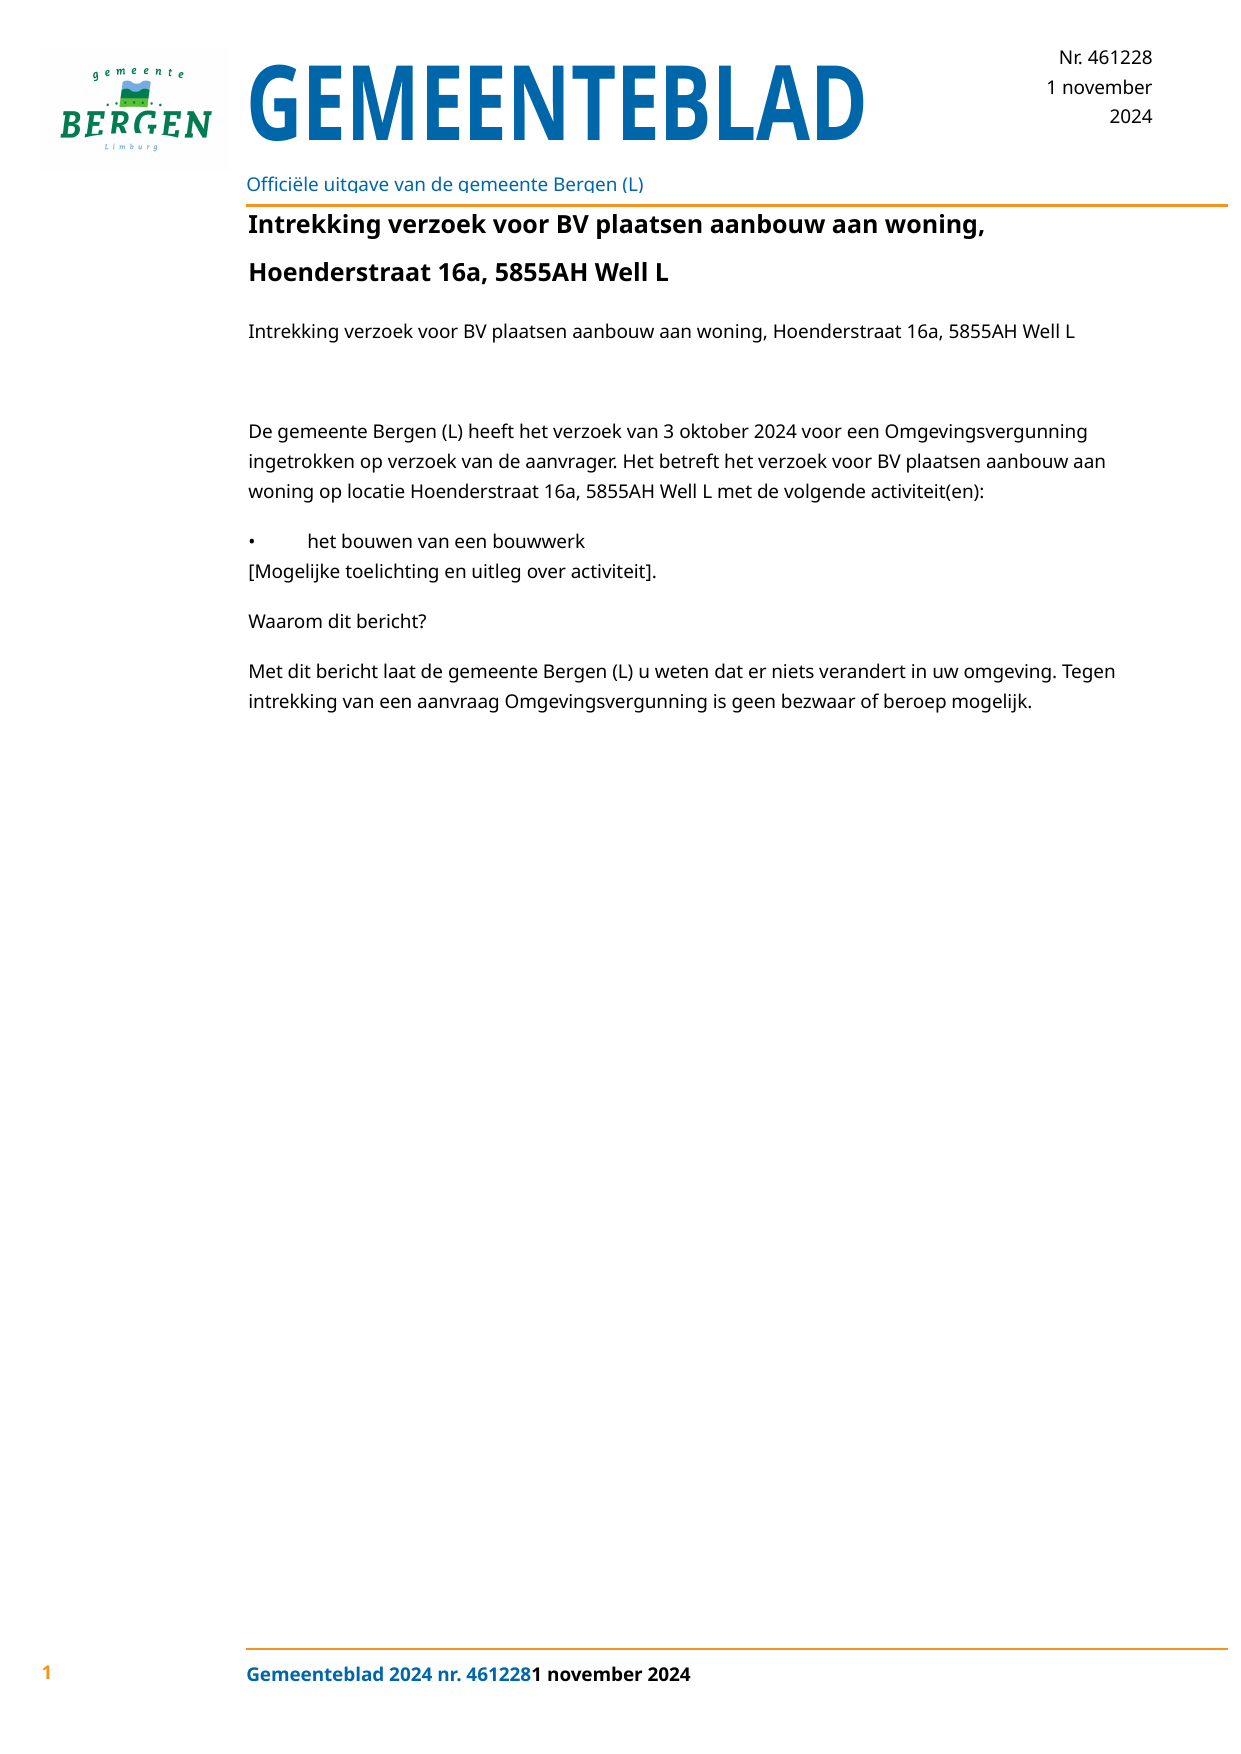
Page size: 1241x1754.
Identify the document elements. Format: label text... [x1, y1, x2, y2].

text Intrekking verzoek voor BV plaatsen aanbouw aan woning, Hoenderstraat 16a, 5855AH Well L [248, 207, 1152, 288]
text Intrekking verzoek voor BV plaatsen aanbouw aan woning, Hoenderstraat 16a, 5855AH Well L [248, 318, 1152, 344]
text Waarom dit bericht? [248, 608, 1152, 634]
picture [41, 47, 231, 172]
text [Mogelijke toelichting en uitleg over activiteit]. [248, 558, 1152, 584]
list het bouwen van een bouwwerk [248, 528, 1152, 554]
text Met dit bericht laat de gemeente Bergen (L) u weten dat er niets verandert in uw omgeving. Tegen intrekking van een aanvraag Omgevingsvergunning is geen bezwaar of beroep mogelijk. [248, 659, 1152, 714]
text De gemeente Bergen (L) heeft het verzoek van 3 oktober 2024 voor een Omgevingsvergunning ingetrokken op verzoek van de aanvrager. Het betreft het verzoek voor BV plaatsen aanbouw aan woning op locatie Hoenderstraat 16a, 5855AH Well L met de volgende activiteit(en): [248, 419, 1152, 504]
